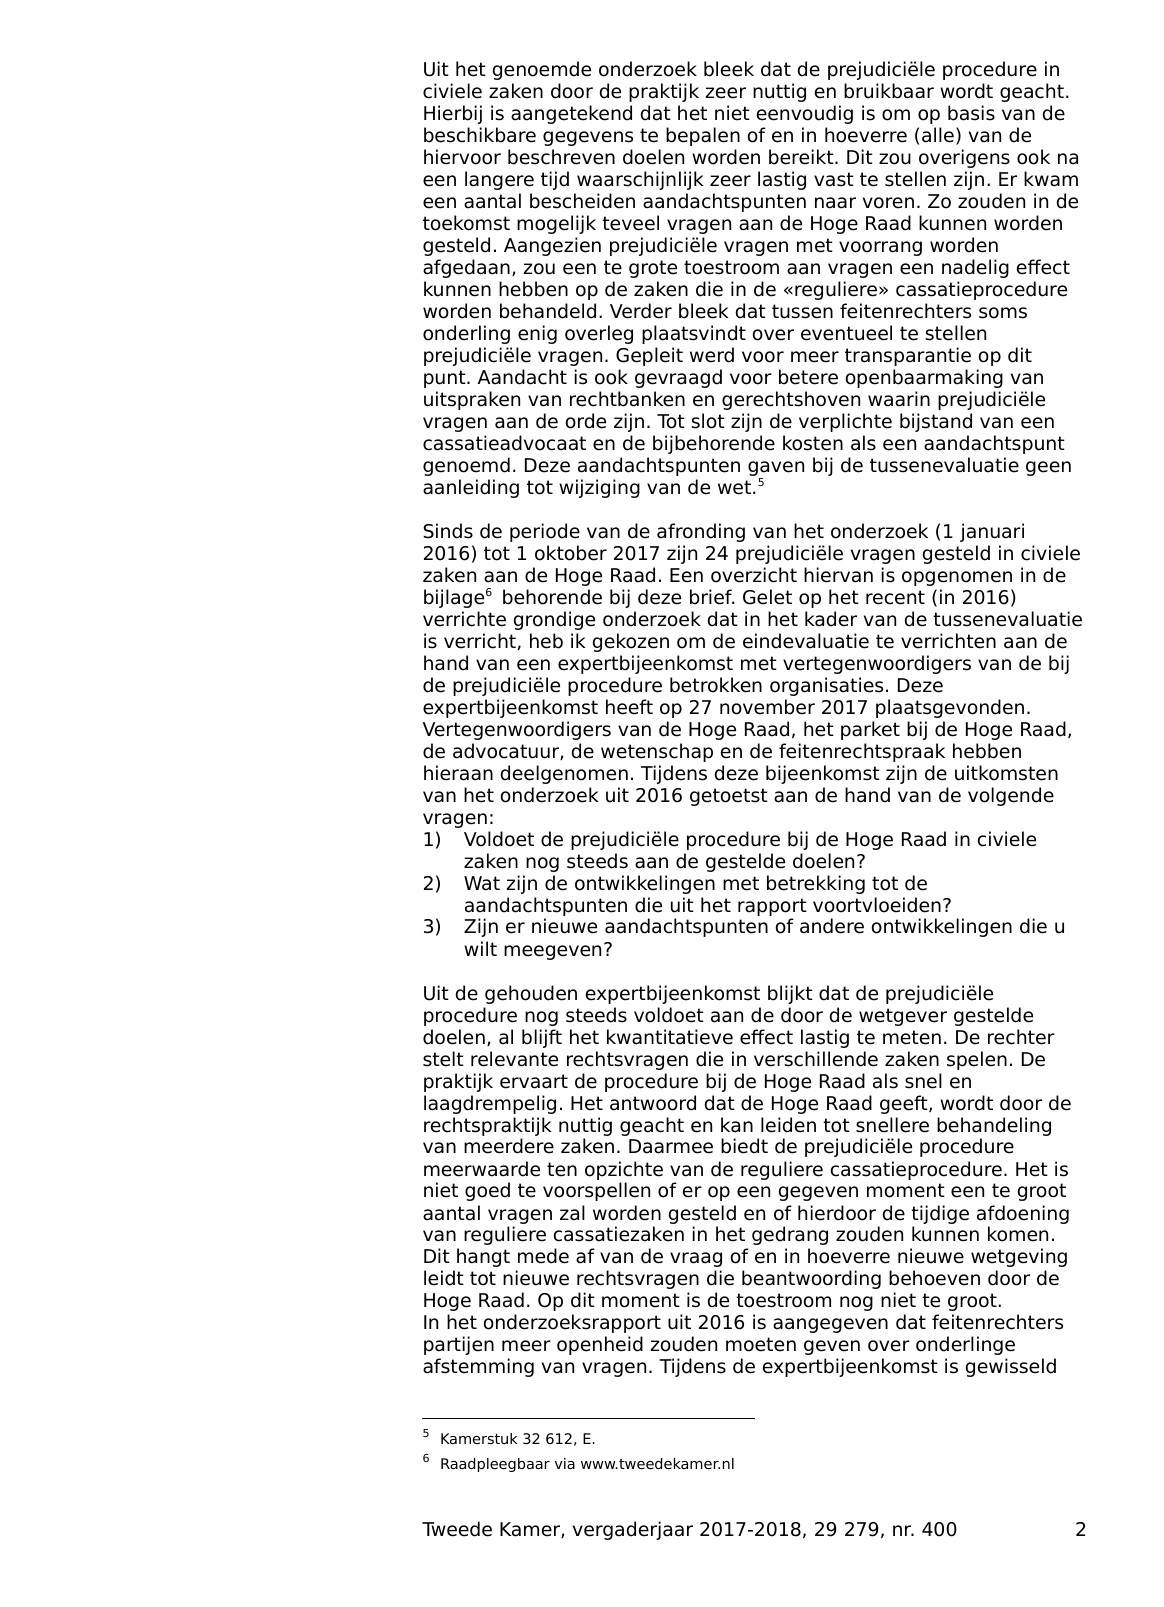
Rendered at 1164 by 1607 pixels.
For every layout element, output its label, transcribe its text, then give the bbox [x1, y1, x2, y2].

text Uit het genoemde onderzoek bleek dat de prejudiciële procedure in civiele zaken door de praktijk zeer nuttig en bruikbaar wordt geacht. Hierbij is aangetekend dat het niet eenvoudig is om op basis van de beschikbare gegevens te bepalen of en in hoeverre (alle) van de hiervoor beschreven doelen worden bereikt. Dit zou overigens ook na een langere tijd waarschijnlijk zeer lastig vast te stellen zijn. Er kwam een aantal bescheiden aandachtspunten naar voren. Zo zouden in de toekomst mogelijk teveel vragen aan de Hoge Raad kunnen worden gesteld. Aangezien prejudiciële vragen met voorrang worden afgedaan, zou een te grote toestroom aan vragen een nadelig effect kunnen hebben op de zaken die in de «reguliere» cassatieprocedure worden behandeld. Verder bleek dat tussen feitenrechters soms onderling enig overleg plaatsvindt over eventueel te stellen prejudiciële vragen. Gepleit werd voor meer transparantie op dit punt. Aandacht is ook gevraagd voor betere openbaarmaking van uitspraken van rechtbanken en gerechtshoven waarin prejudiciële vragen aan de orde zijn. Tot slot zijn de verplichte bijstand van een cassatieadvocaat en de bijbehorende kosten als een aandachtspunt genoemd. Deze aandachtspunten gaven bij de tussenevaluatie geen aanleiding tot wijziging van de wet. [422, 59, 1087, 499]
text Uit de gehouden expertbijeenkomst blijkt dat de prejudiciële procedure nog steeds voldoet aan de door de wetgever gestelde doelen, al blijft het kwantitatieve effect lastig te meten. De rechter stelt relevante rechtsvragen die in verschillende zaken spelen. De praktijk ervaart de procedure bij de Hoge Raad als snel en laagdrempelig. Het antwoord dat de Hoge Raad geeft, wordt door de rechtspraktijk nuttig geacht en kan leiden tot snellere behandeling van meerdere zaken. Daarmee biedt de prejudiciële procedure meerwaarde ten opzichte van de reguliere cassatieprocedure. Het is niet goed te voorspellen of er op een gegeven moment een te groot aantal vragen zal worden gesteld en of hierdoor de tijdige afdoening van reguliere cassatiezaken in het gedrang zouden kunnen komen. Dit hangt mede af van de vraag of en in hoeverre nieuwe wetgeving leidt tot nieuwe rechtsvragen die beantwoording behoeven door de Hoge Raad. Op dit moment is de toestroom nog niet te groot. [422, 983, 1087, 1312]
text 3) Zijn er nieuwe aandachtspunten of andere ontwikkelingen die u wilt meegeven? [422, 916, 1087, 960]
text Sinds de periode van de afronding van het onderzoek (1 januari 2016) tot 1 oktober 2017 zijn 24 prejudiciële vragen gesteld in civiele zaken aan de Hoge Raad. Een overzicht hiervan is opgenomen in de bijlage behorende bij deze brief. Gelet op het recent (in 2016) verrichte grondige onderzoek dat in het kader van de tussenevaluatie is verricht, heb ik gekozen om de eindevaluatie te verrichten aan de hand van een expertbijeenkomst met vertegenwoordigers van de bij de prejudiciële procedure betrokken organisaties. Deze expertbijeenkomst heeft op 27 november 2017 plaatsgevonden. Vertegenwoordigers van de Hoge Raad, het parket bij de Hoge Raad, de advocatuur, de wetenschap en de feitenrechtspraak hebben hieraan deelgenomen. Tijdens deze bijeenkomst zijn de uitkomsten van het onderzoek uit 2016 getoetst aan de hand van de volgende vragen: [422, 521, 1087, 828]
text Raadpleegbaar via www.tweedekamer.nl [422, 1452, 1087, 1474]
text 1) Voldoet de prejudiciële procedure bij de Hoge Raad in civiele zaken nog steeds aan de gestelde doelen? [422, 828, 1087, 872]
text Kamerstuk 32 612, E. [422, 1427, 1087, 1449]
text 2) Wat zijn de ontwikkelingen met betrekking tot de aandachtspunten die uit het rapport voortvloeiden? [422, 872, 1087, 916]
text In het onderzoeksrapport uit 2016 is aangegeven dat feitenrechters partijen meer openheid zouden moeten geven over onderlinge afstemming van vragen. Tijdens de expertbijeenkomst is gewisseld [422, 1312, 1087, 1378]
